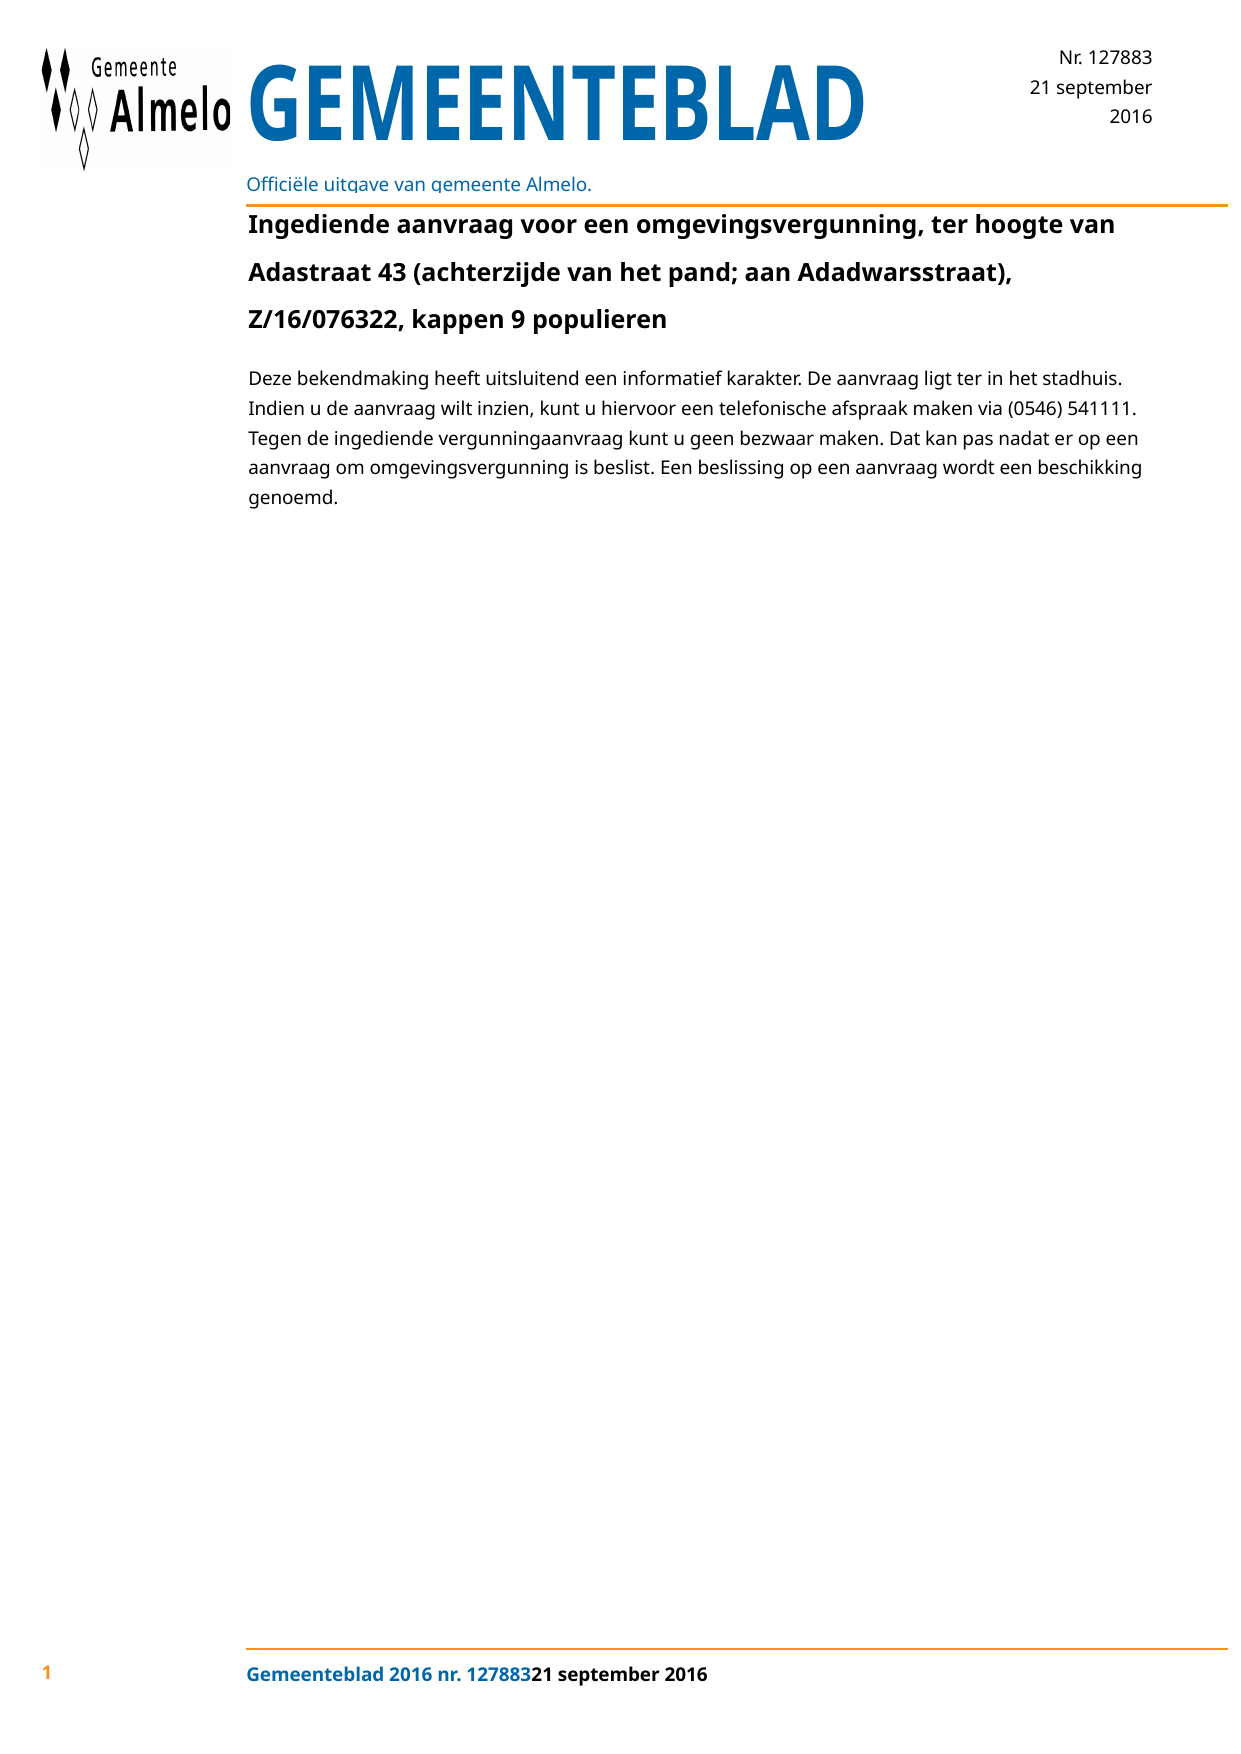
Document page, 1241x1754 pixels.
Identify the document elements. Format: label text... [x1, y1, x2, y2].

text Deze bekendmaking heeft uitsluitend een informatief karakter. De aanvraag ligt ter in het stadhuis. Indien u de aanvraag wilt inzien, kunt u hiervoor een telefonische afspraak maken via (0546) 541111. Tegen de ingediende vergunningaanvraag kunt u geen bezwaar maken. Dat kan pas nadat er op een aanvraag om omgevingsvergunning is beslist. Een beslissing op een aanvraag wordt een beschikking genoemd. [248, 366, 1152, 509]
text Ingediende aanvraag voor een omgevingsvergunning, ter hoogte van Adastraat 43 (achterzijde van het pand; aan Adadwarsstraat), Z/16/076322, kappen 9 populieren [248, 207, 1152, 336]
picture [41, 47, 231, 172]
